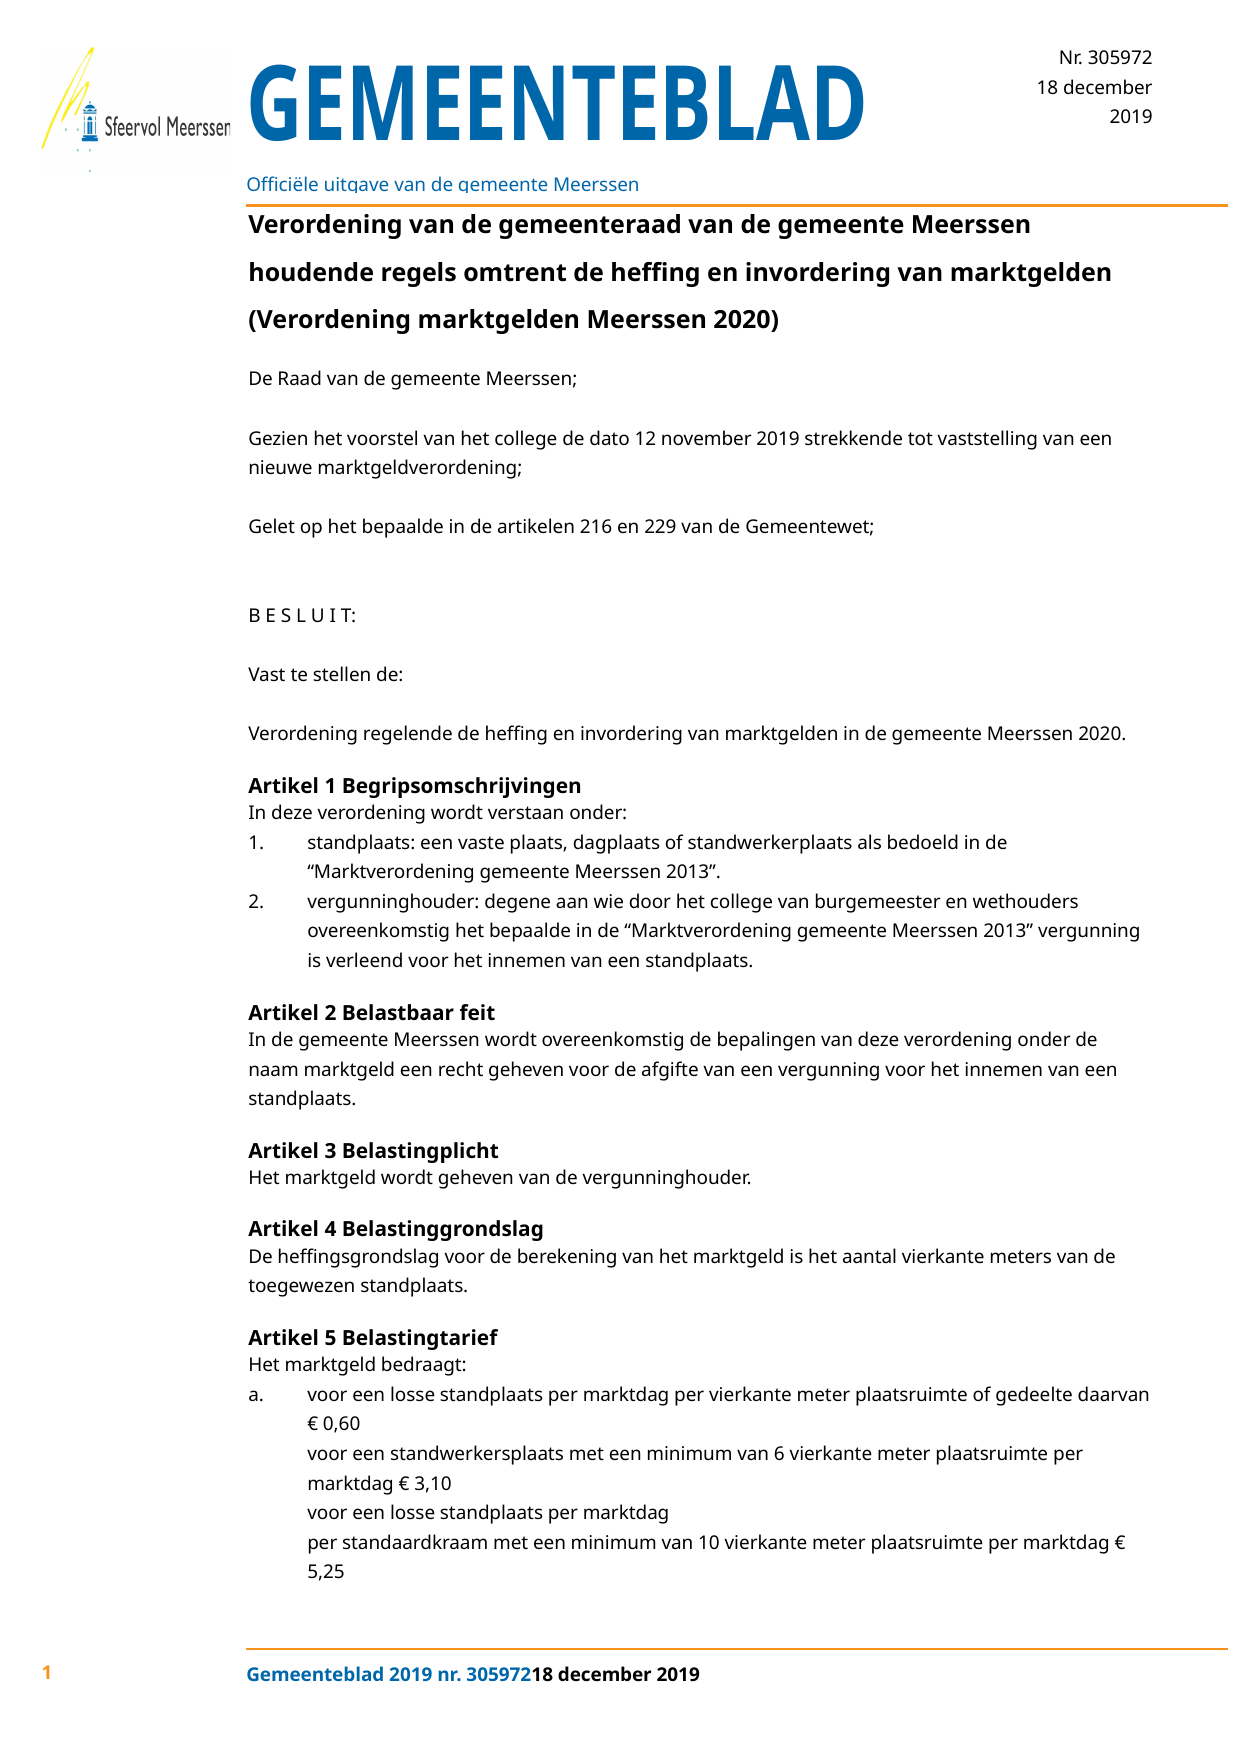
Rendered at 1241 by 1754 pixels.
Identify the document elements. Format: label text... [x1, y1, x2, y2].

list voor een standwerkersplaats met een minimum van 6 vierkante meter plaatsruimte per marktdag € 3,10 [248, 1440, 1152, 1496]
text Gezien het voorstel van het college de dato 12 november 2019 strekkende tot vaststelling van een nieuwe marktgeldverordening; [248, 425, 1152, 480]
text Verordening regelende de heffing en invordering van marktgelden in de gemeente Meerssen 2020. [248, 721, 1152, 746]
text Artikel 2 Belastbaar feit [248, 998, 1152, 1026]
text Gelet op het bepaalde in de artikelen 216 en 229 van de Gemeentewet; [248, 513, 1152, 539]
text De Raad van de gemeente Meerssen; [248, 366, 1152, 391]
list vergunninghouder: degene aan wie door het college van burgemeester en wethouders overeenkomstig het bepaalde in de “Marktverordening gemeente Meerssen 2013” vergunning is verleend voor het innemen van een standplaats. [248, 888, 1152, 973]
text Het marktgeld bedraagt: [248, 1351, 1152, 1377]
text B E S L U I T: [248, 602, 1152, 628]
picture [41, 47, 231, 172]
text Artikel 5 Belastingtarief [248, 1323, 1152, 1351]
text In deze verordening wordt verstaan onder: [248, 799, 1152, 825]
list voor een losse standplaats per marktdag [248, 1499, 1152, 1525]
text Artikel 4 Belastinggrondslag [248, 1214, 1152, 1243]
text Het marktgeld wordt geheven van de vergunninghouder. [248, 1164, 1152, 1190]
text De heffingsgrondslag voor de berekening van het marktgeld is het aantal vierkante meters van de toegewezen standplaats. [248, 1243, 1152, 1298]
text Verordening van de gemeenteraad van de gemeente Meerssen houdende regels omtrent de heffing en invordering van marktgelden (Verordening marktgelden Meerssen 2020) [248, 207, 1152, 336]
list voor een losse standplaats per marktdag per vierkante meter plaatsruimte of gedeelte daarvan € 0,60 [248, 1381, 1152, 1436]
text In de gemeente Meerssen wordt overeenkomstig de bepalingen van deze verordening onder de naam marktgeld een recht geheven voor de afgifte van een vergunning voor het innemen van een standplaats. [248, 1026, 1152, 1111]
list standplaats: een vaste plaats, dagplaats of standwerkerplaats als bedoeld in de “Marktverordening gemeente Meerssen 2013”. [248, 829, 1152, 884]
text Artikel 3 Belastingplicht [248, 1136, 1152, 1164]
text Artikel 1 Begripsomschrijvingen [248, 771, 1152, 799]
list per standaardkraam met een minimum van 10 vierkante meter plaatsruimte per marktdag € 5,25 [248, 1529, 1152, 1584]
text Vast te stellen de: [248, 661, 1152, 687]
